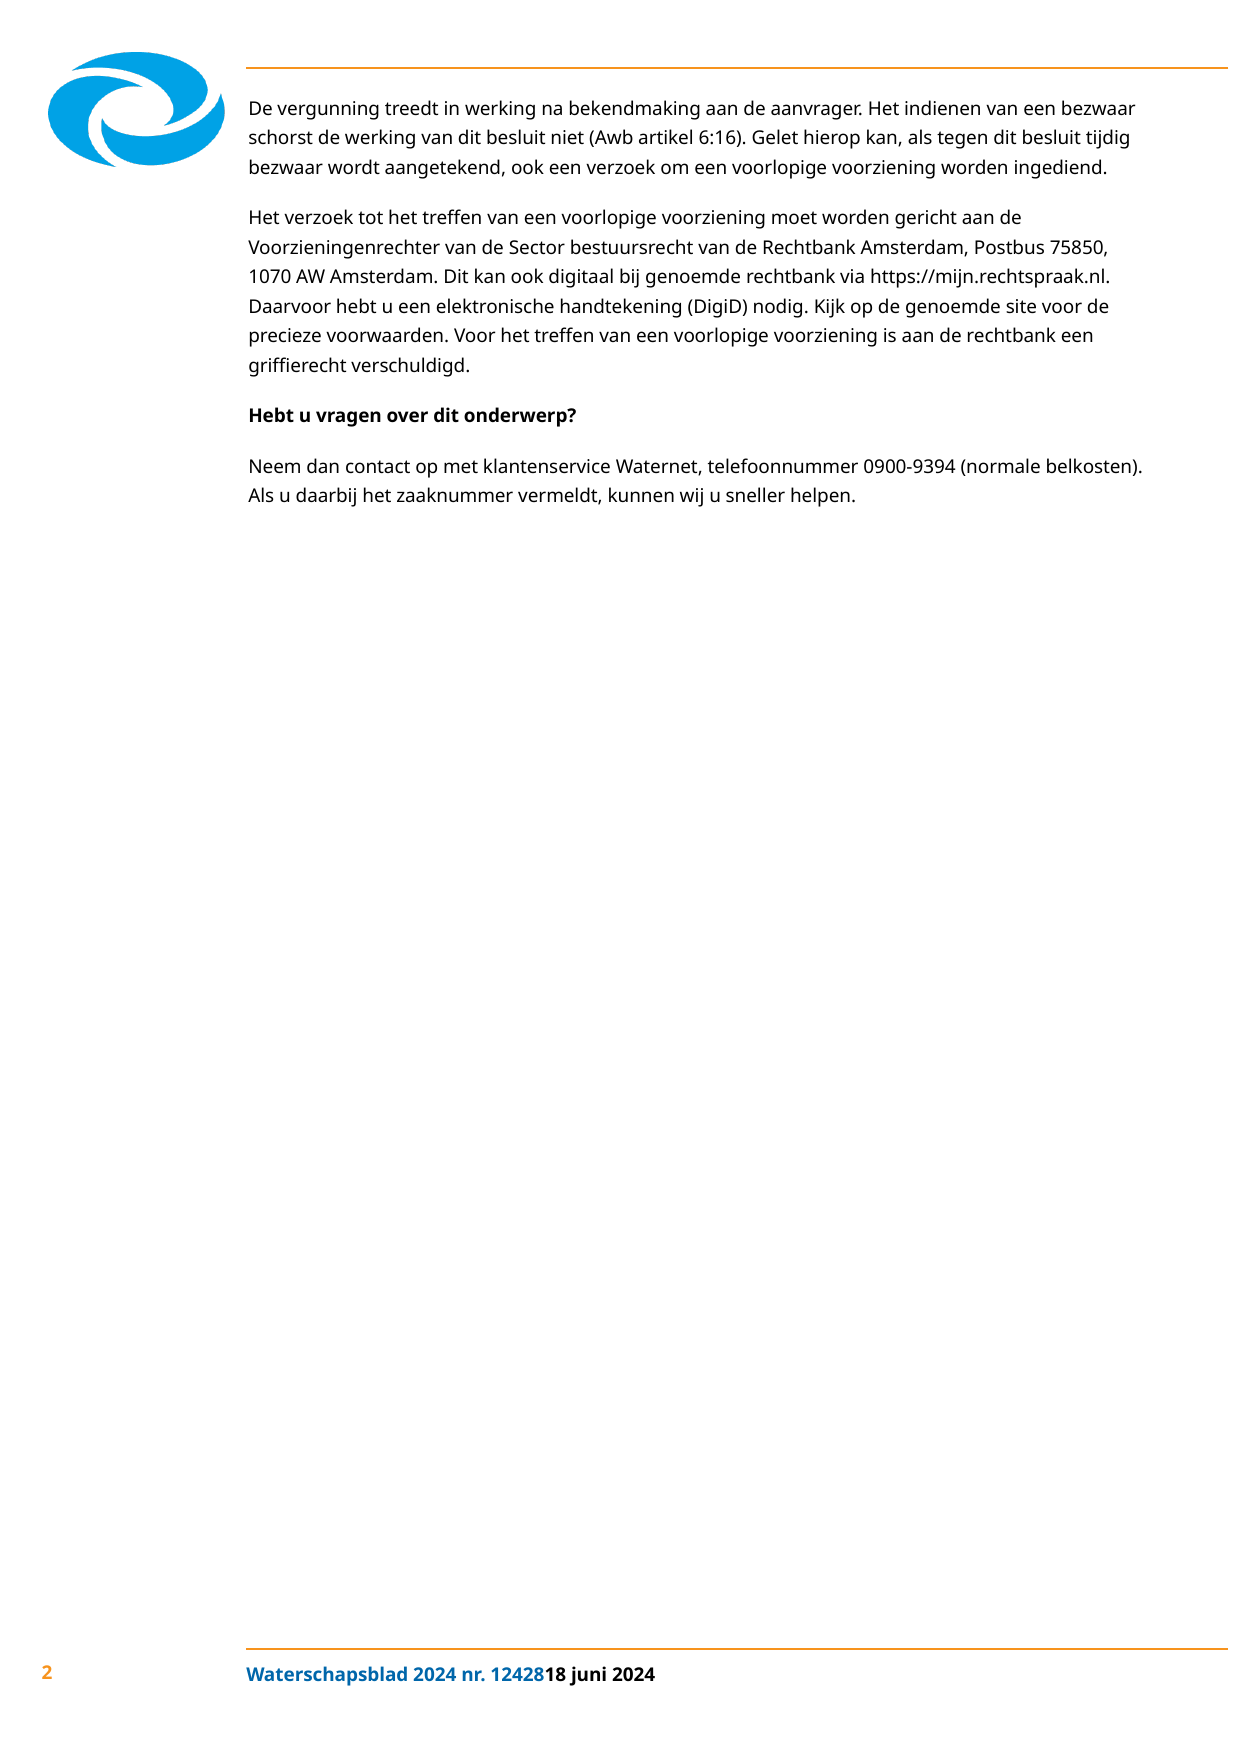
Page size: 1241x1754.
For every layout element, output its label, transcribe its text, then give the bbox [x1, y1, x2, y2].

text De vergunning treedt in werking na bekendmaking aan de aanvrager. Het indienen van een bezwaar schorst de werking van dit besluit niet (Awb artikel 6:16). Gelet hierop kan, als tegen dit besluit tijdig bezwaar wordt aangetekend, ook een verzoek om een voorlopige voorziening worden ingediend. [248, 95, 1152, 180]
text Hebt u vragen over dit onderwerp? [248, 403, 1152, 428]
text Het verzoek tot het treffen van een voorlopige voorziening moet worden gericht aan de Voorzieningenrechter van de Sector bestuursrecht van de Rechtbank Amsterdam, Postbus 75850, 1070 AW Amsterdam. Dit kan ook digitaal bij genoemde rechtbank via https://mijn.rechtspraak.nl. Daarvoor hebt u een elektronische handtekening (DigiD) nodig. Kijk op de genoemde site voor de precieze voorwaarden. Voor het treffen van een voorlopige voorziening is aan de rechtbank een griffierecht verschuldigd. [248, 204, 1152, 378]
text Neem dan contact op met klantenservice Waternet, telefoonnummer 0900-9394 (normale belkosten). Als u daarbij het zaaknummer vermeldt, kunnen wij u sneller helpen. [248, 453, 1152, 508]
picture [41, 47, 231, 172]
